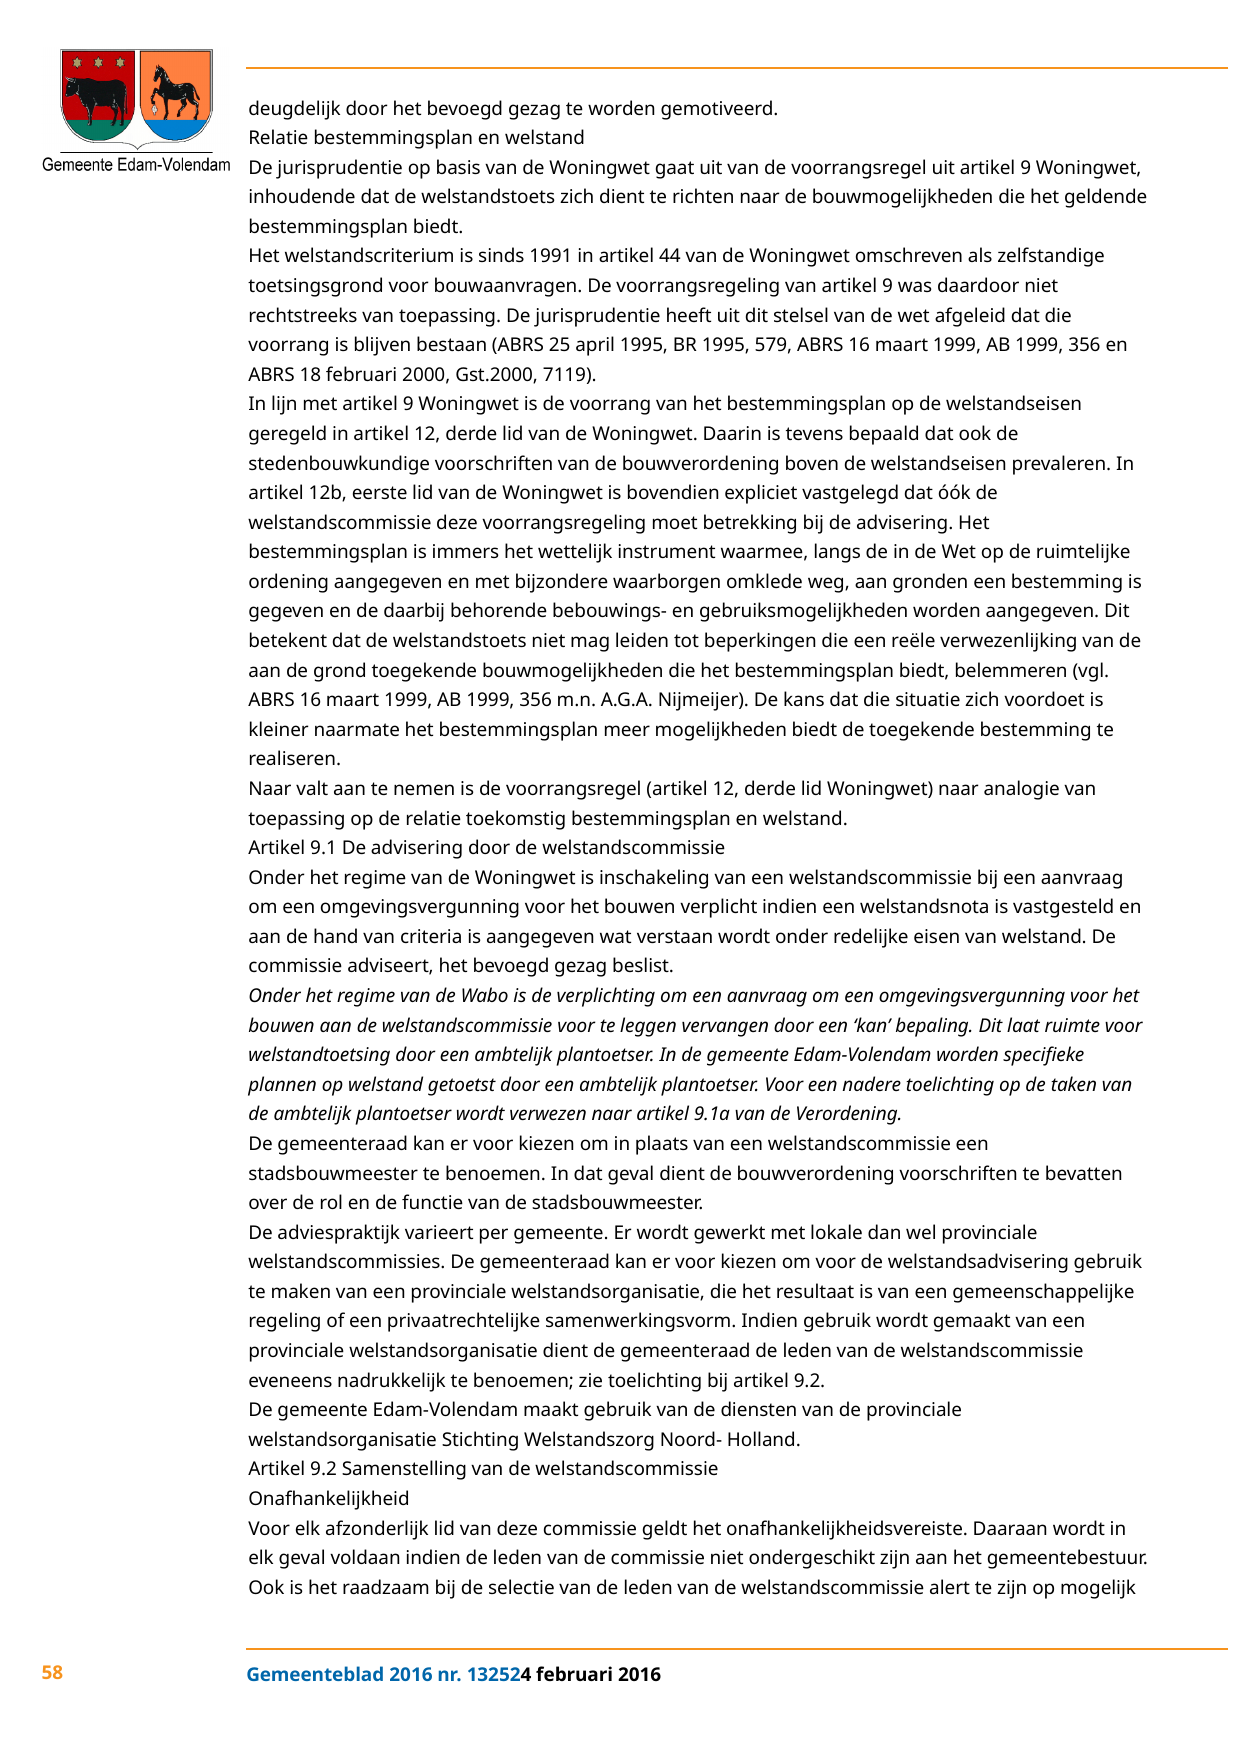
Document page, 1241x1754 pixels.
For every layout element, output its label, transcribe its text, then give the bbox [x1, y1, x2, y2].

text Voor elk afzonderlijk lid van deze commissie geldt het onafhankelijkheidsvereiste. Daaraan wordt in elk geval voldaan indien de leden van de commissie niet ondergeschikt zijn aan het gemeentebestuur. Ook is het raadzaam bij de selectie van de leden van de welstandscommissie alert te zijn op mogelijk [248, 1515, 1152, 1600]
text De gemeente Edam-Volendam maakt gebruik van de diensten van de provinciale welstandsorganisatie Stichting Welstandszorg Noord- Holland. [248, 1396, 1152, 1452]
text Het welstandscriterium is sinds 1991 in artikel 44 van de Woningwet omschreven als zelfstandige toetsingsgrond voor bouwaanvragen. De voorrangsregeling van artikel 9 was daardoor niet rechtstreeks van toepassing. De jurisprudentie heeft uit dit stelsel van de wet afgeleid dat die voorrang is blijven bestaan (ABRS 25 april 1995, BR 1995, 579, ABRS 16 maart 1999, AB 1999, 356 en ABRS 18 februari 2000, Gst.2000, 7119). [248, 243, 1152, 387]
text De gemeenteraad kan er voor kiezen om in plaats van een welstandscommissie een stadsbouwmeester te benoemen. In dat geval dient de bouwverordening voorschriften te bevatten over de rol en de functie van de stadsbouwmeester. [248, 1130, 1152, 1215]
text De adviespraktijk varieert per gemeente. Er wordt gewerkt met lokale dan wel provinciale welstandscommissies. De gemeenteraad kan er voor kiezen om voor de welstandsadvisering gebruik te maken van een provinciale welstandsorganisatie, die het resultaat is van een gemeenschappelijke regeling of een privaatrechtelijke samenwerkingsvorm. Indien gebruik wordt gemaakt van een provinciale welstandsorganisatie dient de gemeenteraad de leden van de welstandscommissie eveneens nadrukkelijk te benoemen; zie toelichting bij artikel 9.2. [248, 1219, 1152, 1393]
text Artikel 9.2 Samenstelling van de welstandscommissie [248, 1456, 1152, 1481]
text Onder het regime van de Woningwet is inschakeling van een welstandscommissie bij een aanvraag om een omgevingsvergunning voor het bouwen verplicht indien een welstandsnota is vastgesteld en aan de hand van criteria is aangegeven wat verstaan wordt onder redelijke eisen van welstand. De commissie adviseert, het bevoegd gezag beslist. [248, 864, 1152, 978]
picture [41, 47, 231, 172]
text Onafhankelijkheid [248, 1485, 1152, 1511]
text Naar valt aan te nemen is de voorrangsregel (artikel 12, derde lid Woningwet) naar analogie van toepassing op de relatie toekomstig bestemmingsplan en welstand. [248, 775, 1152, 831]
text In lijn met artikel 9 Woningwet is de voorrang van het bestemmingsplan op de welstandseisen geregeld in artikel 12, derde lid van de Woningwet. Daarin is tevens bepaald dat ook de stedenbouwkundige voorschriften van de bouwverordening boven de welstandseisen prevaleren. In artikel 12b, eerste lid van de Woningwet is bovendien expliciet vastgelegd dat óók de welstandscommissie deze voorrangsregeling moet betrekking bij de advisering. Het bestemmingsplan is immers het wettelijk instrument waarmee, langs de in de Wet op de ruimtelijke ordening aangegeven en met bijzondere waarborgen omklede weg, aan gronden een bestemming is gegeven en de daarbij behorende bebouwings- en gebruiksmogelijkheden worden aangegeven. Dit betekent dat de welstandstoets niet mag leiden tot beperkingen die een reële verwezenlijking van de aan de grond toegekende bouwmogelijkheden die het bestemmingsplan biedt, belemmeren (vgl. ABRS 16 maart 1999, AB 1999, 356 m.n. A.G.A. Nijmeijer). De kans dat die situatie zich voordoet is kleiner naarmate het bestemmingsplan meer mogelijkheden biedt de toegekende bestemming te realiseren. [248, 391, 1152, 771]
text De jurisprudentie op basis van de Woningwet gaat uit van de voorrangsregel uit artikel 9 Woningwet, inhoudende dat de welstandstoets zich dient te richten naar de bouwmogelijkheden die het geldende bestemmingsplan biedt. [248, 154, 1152, 239]
text Relatie bestemmingsplan en welstand [248, 124, 1152, 150]
text deugdelijk door het bevoegd gezag te worden gemotiveerd. [248, 95, 1152, 121]
text Onder het regime van de Wabo is de verplichting om een aanvraag om een omgevingsvergunning voor het bouwen aan de welstandscommissie voor te leggen vervangen door een ‘kan’ bepaling. Dit laat ruimte voor welstandtoetsing door een ambtelijk plantoetser. In de gemeente Edam-Volendam worden specifieke plannen op welstand getoetst door een ambtelijk plantoetser. Voor een nadere toelichting op de taken van de ambtelijk plantoetser wordt verwezen naar artikel 9.1a van de Verordening. [248, 982, 1152, 1126]
text Artikel 9.1 De advisering door de welstandscommissie [248, 834, 1152, 860]
